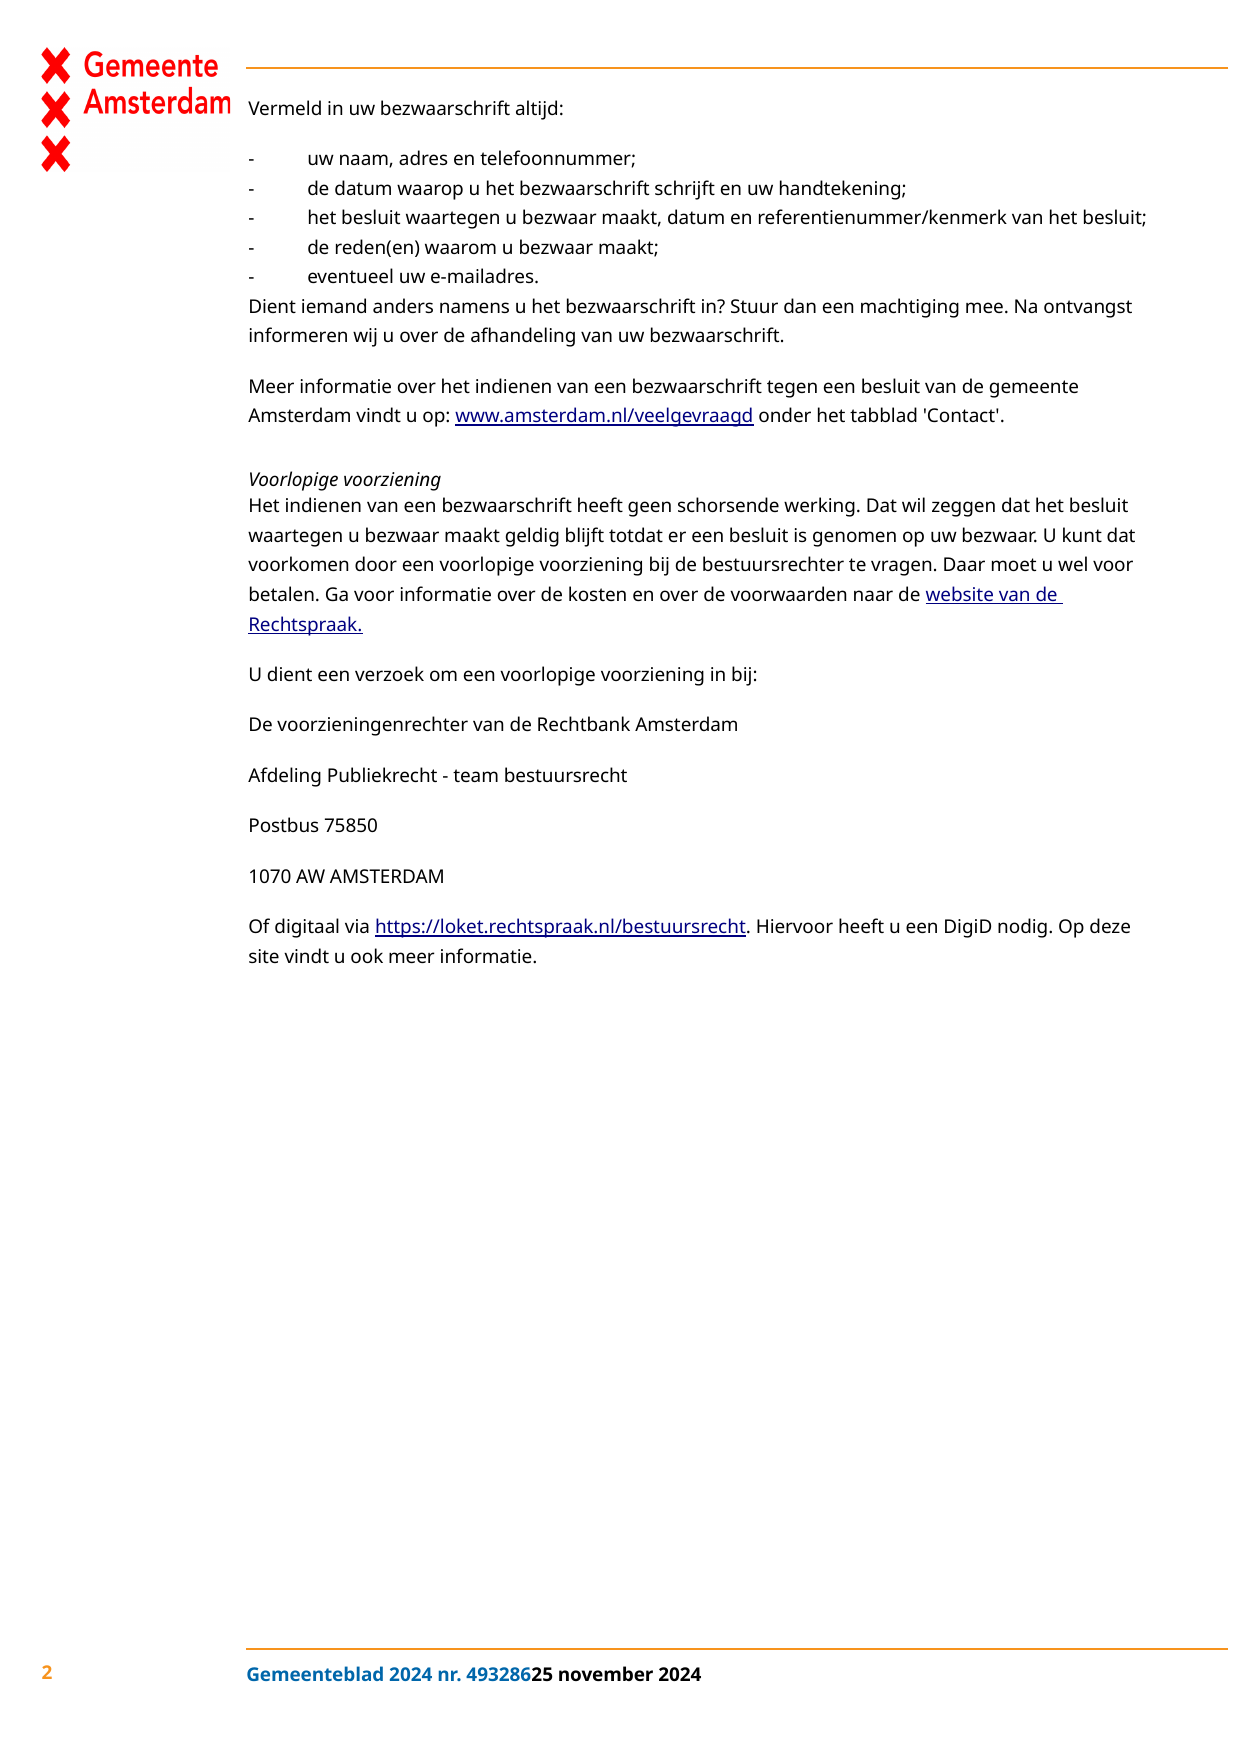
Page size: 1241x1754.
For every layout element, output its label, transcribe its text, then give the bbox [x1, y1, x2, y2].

list eventueel uw e-mailadres. [248, 263, 1152, 289]
text Dient iemand anders namens u het bezwaarschrift in? Stuur dan een machtiging mee. Na ontvangst informeren wij u over de afhandeling van uw bezwaarschrift. [248, 293, 1152, 348]
text Meer informatie over het indienen van een bezwaarschrift tegen een besluit van de gemeente Amsterdam vindt u op: www.amsterdam.nl/veelgevraagd onder het tabblad 'Contact'. [248, 373, 1152, 428]
list het besluit waartegen u bezwaar maakt, datum en referentienummer/kenmerk van het besluit; [248, 204, 1152, 230]
text Afdeling Publiekrecht - team bestuursrecht [248, 762, 1152, 788]
picture [41, 47, 231, 172]
list de datum waarop u het bezwaarschrift schrijft en uw handtekening; [248, 175, 1152, 201]
text U dient een verzoek om een voorlopige voorziening in bij: [248, 661, 1152, 687]
list uw naam, adres en telefoonnummer; [248, 145, 1152, 171]
text De voorzieningenrechter van de Rechtbank Amsterdam [248, 712, 1152, 737]
list de reden(en) waarom u bezwaar maakt; [248, 234, 1152, 260]
text Postbus 75850 [248, 812, 1152, 838]
text Of digitaal via https://loket.rechtspraak.nl/bestuursrecht. Hiervoor heeft u een DigiD nodig. Op deze site vindt u ook meer informatie. [248, 913, 1152, 968]
text Vermeld in uw bezwaarschrift altijd: [248, 95, 1152, 121]
text Voorlopige voorziening [248, 467, 1152, 492]
text Het indienen van een bezwaarschrift heeft geen schorsende werking. Dat wil zeggen dat het besluit waartegen u bezwaar maakt geldig blijft totdat er een besluit is genomen op uw bezwaar. U kunt dat voorkomen door een voorlopige voorziening bij de bestuursrechter te vragen. Daar moet u wel voor betalen. Ga voor informatie over de kosten en over de voorwaarden naar de website van de Rechtspraak. [248, 492, 1152, 636]
text 1070 AW AMSTERDAM [248, 863, 1152, 888]
